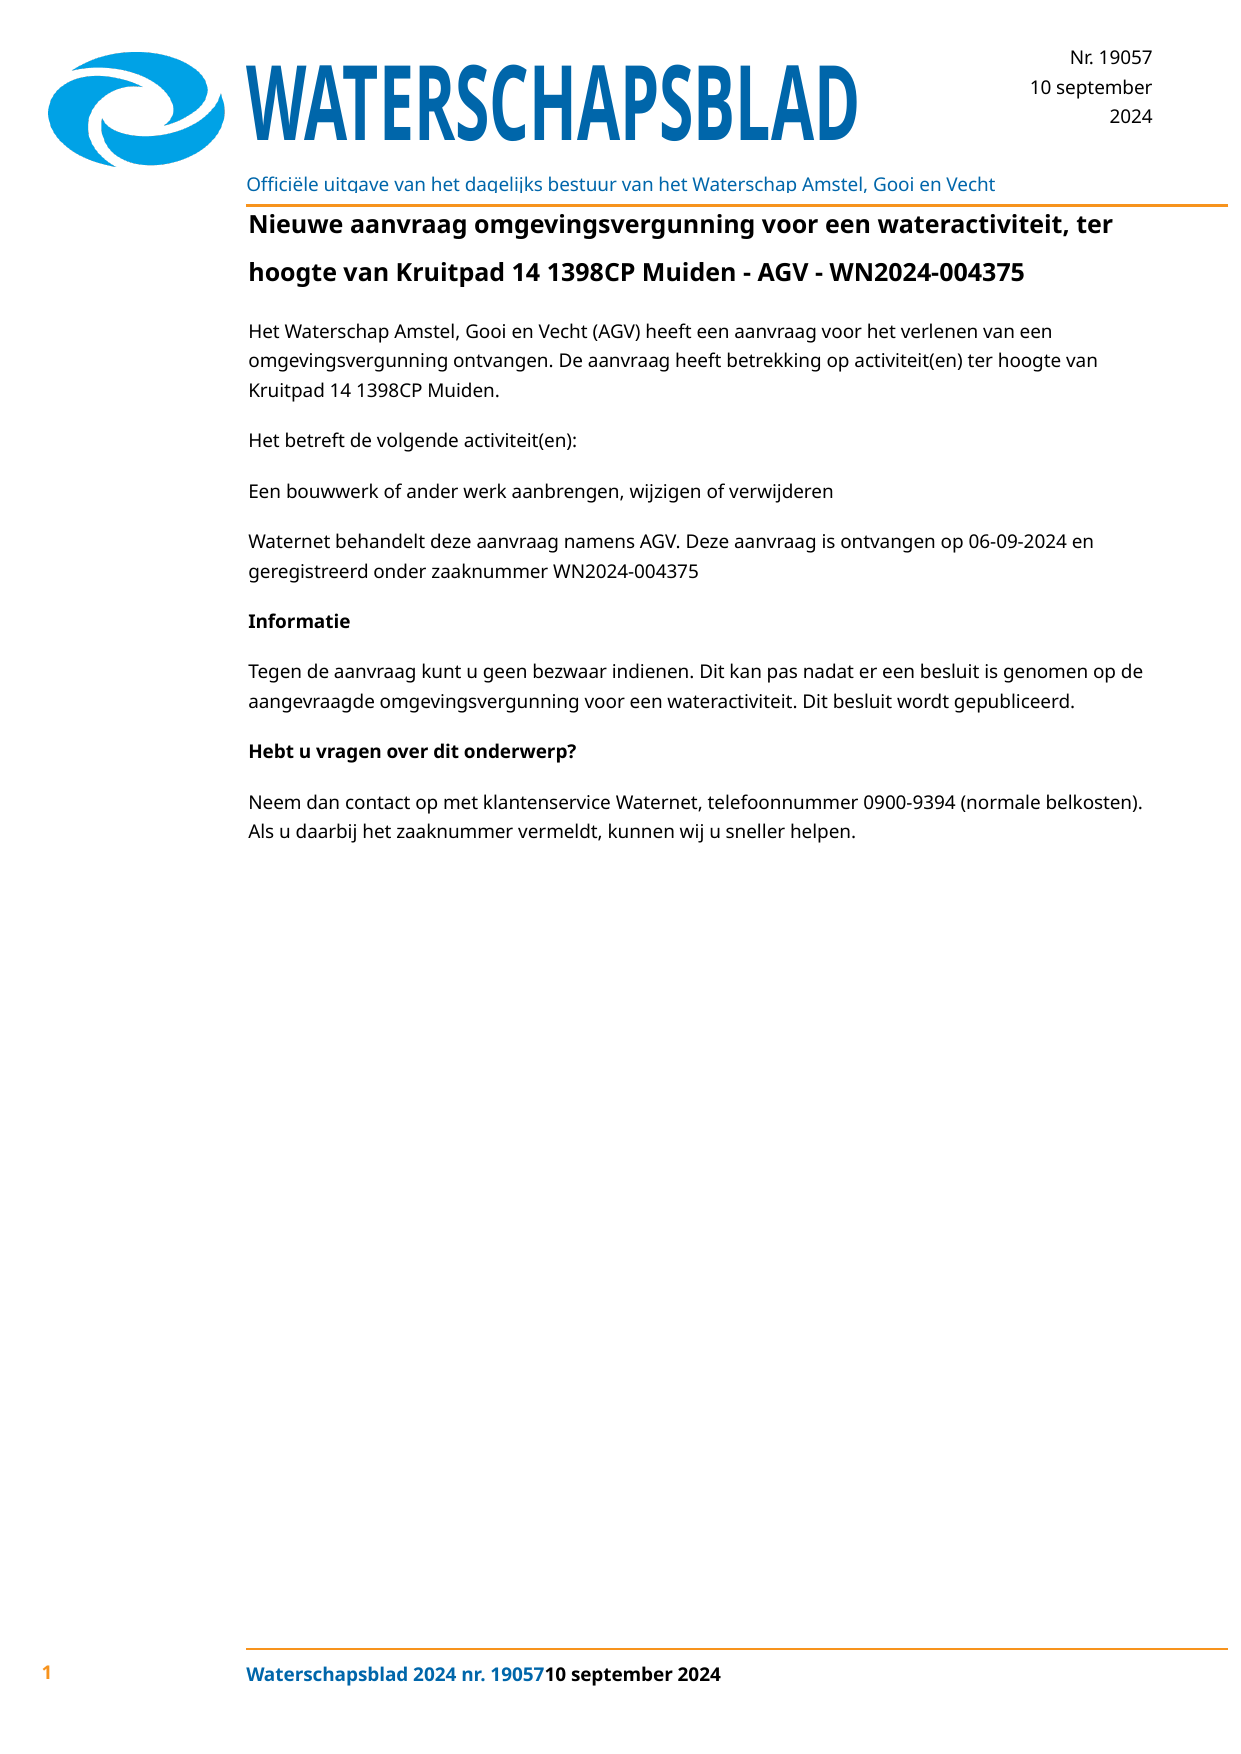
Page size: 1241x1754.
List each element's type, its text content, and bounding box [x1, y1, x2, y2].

text Het Waterschap Amstel, Gooi en Vecht (AGV) heeft een aanvraag voor het verlenen van een omgevingsvergunning ontvangen. De aanvraag heeft betrekking op activiteit(en) ter hoogte van Kruitpad 14 1398CP Muiden. [248, 318, 1152, 403]
text Het betreft de volgende activiteit(en): [248, 427, 1152, 453]
picture [41, 47, 231, 172]
text Een bouwwerk of ander werk aanbrengen, wijzigen of verwijderen [248, 478, 1152, 504]
text Hebt u vragen over dit onderwerp? [248, 739, 1152, 764]
text Informatie [248, 608, 1152, 634]
text Neem dan contact op met klantenservice Waternet, telefoonnummer 0900-9394 (normale belkosten). Als u daarbij het zaaknummer vermeldt, kunnen wij u sneller helpen. [248, 789, 1152, 844]
text Nieuwe aanvraag omgevingsvergunning voor een wateractiviteit, ter hoogte van Kruitpad 14 1398CP Muiden - AGV - WN2024-004375 [248, 207, 1152, 288]
text Tegen de aanvraag kunt u geen bezwaar indienen. Dit kan pas nadat er een besluit is genomen op de aangevraagde omgevingsvergunning voor een wateractiviteit. Dit besluit wordt gepubliceerd. [248, 659, 1152, 714]
text Waternet behandelt deze aanvraag namens AGV. Deze aanvraag is ontvangen op 06-09-2024 en geregistreerd onder zaaknummer WN2024-004375 [248, 528, 1152, 584]
